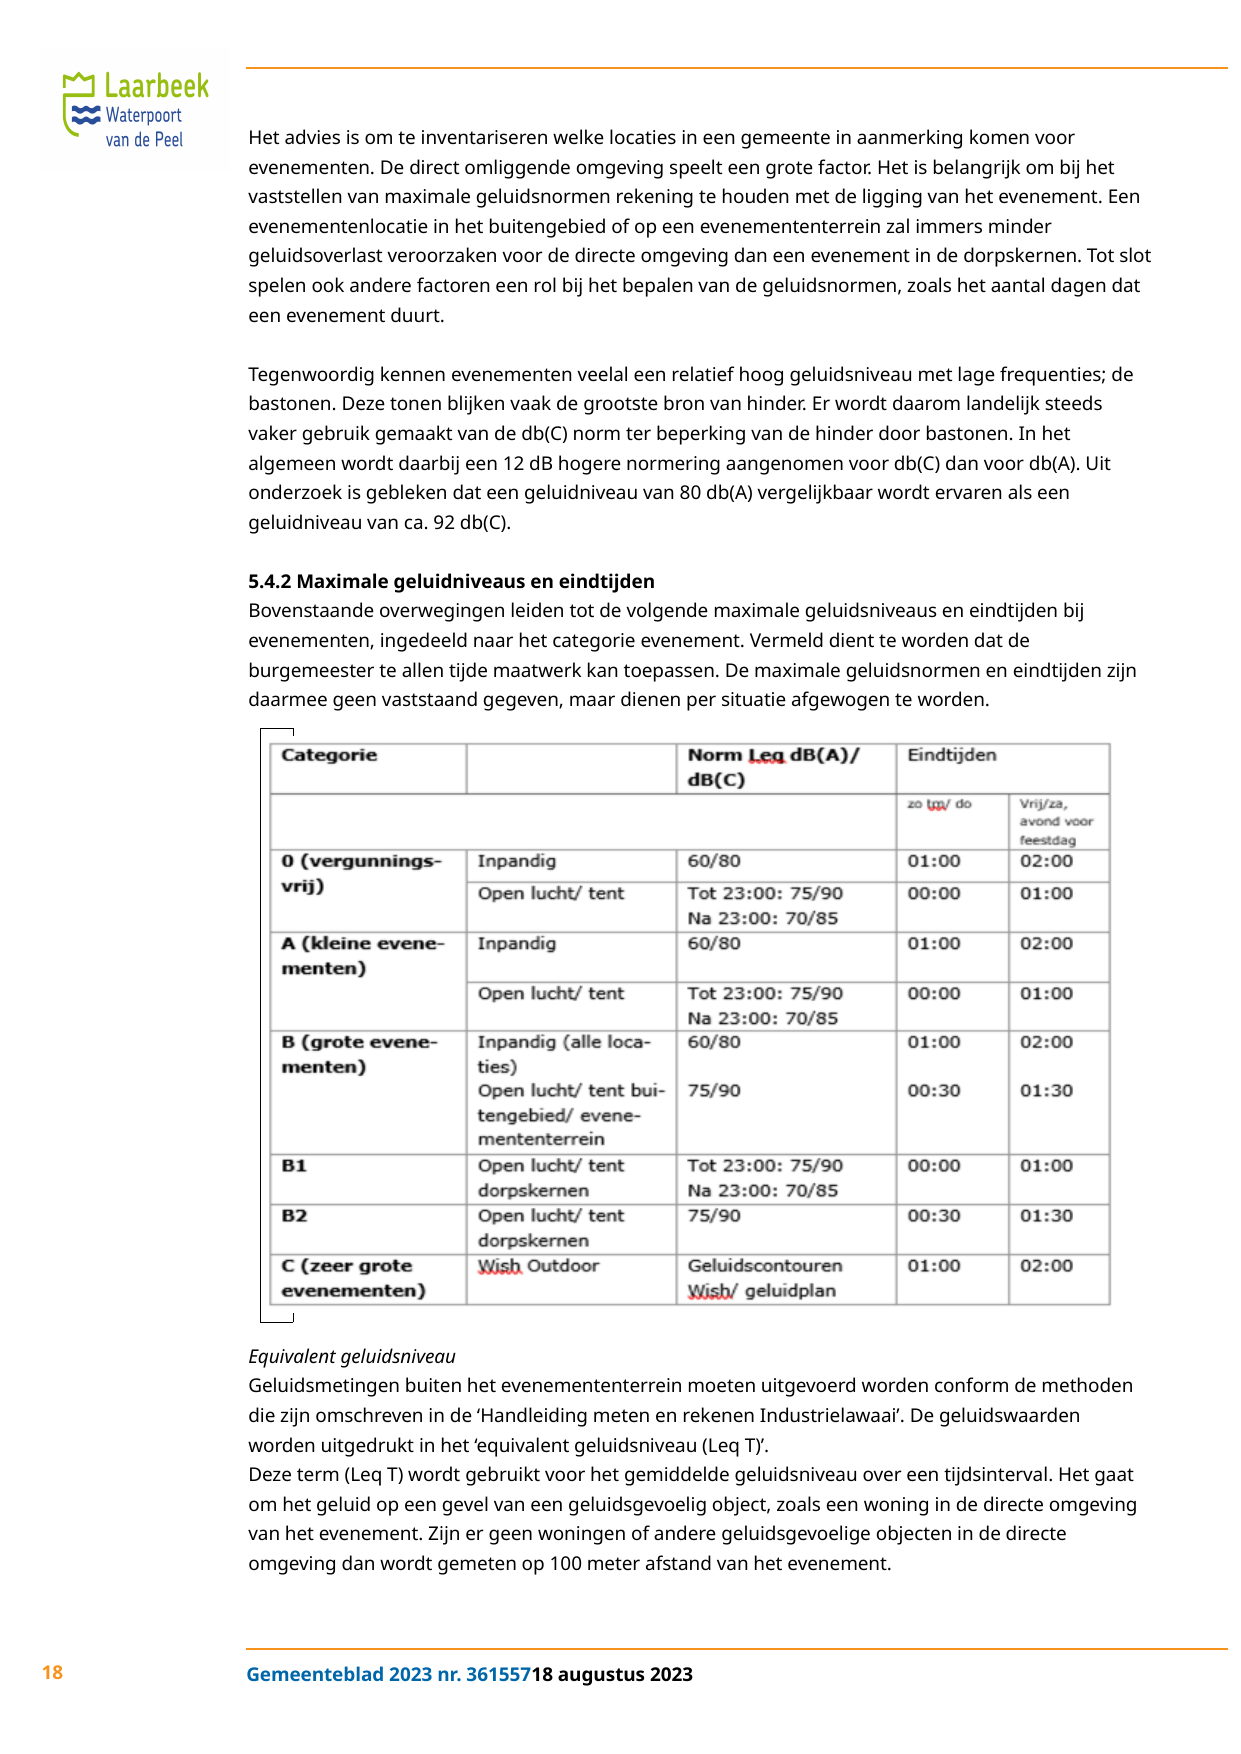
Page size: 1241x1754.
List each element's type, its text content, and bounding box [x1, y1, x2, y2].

text Het advies is om te inventariseren welke locaties in een gemeente in aanmerking komen voor evenementen. De direct omliggende omgeving speelt een grote factor. Het is belangrijk om bij het vaststellen van maximale geluidsnormen rekening te houden met de ligging van het evenement. Een evenementenlocatie in het buitengebied of op een evenemententerrein zal immers minder geluidsoverlast veroorzaken voor de directe omgeving dan een evenement in de dorpskernen. Tot slot spelen ook andere factoren een rol bij het bepalen van de geluidsnormen, zoals het aantal dagen dat een evenement duurt. [248, 124, 1152, 328]
text Bovenstaande overwegingen leiden tot de volgende maximale geluidsniveaus en eindtijden bij evenementen, ingedeeld naar het categorie evenement. Vermeld dient te worden dat de burgemeester te allen tijde maatwerk kan toepassen. De maximale geluidsnormen en eindtijden zijn daarmee geen vaststaand gegeven, maar dienen per situatie afgewogen te worden. [248, 598, 1152, 712]
text Equivalent geluidsniveau [248, 1343, 1152, 1369]
text 5.4.2 Maximale geluidniveaus en eindtijden [248, 568, 1152, 594]
text Tegenwoordig kennen evenementen veelal een relatief hoog geluidsniveau met lage frequenties; de bastonen. Deze tonen blijken vaak de grootste bron van hinder. Er wordt daarom landelijk steeds vaker gebruik gemaakt van de db(C) norm ter beperking van de hinder door bastonen. In het algemeen wordt daarbij een 12 dB hogere normering aangenomen voor db(C) dan voor db(A). Uit onderzoek is gebleken dat een geluidniveau van 80 db(A) vergelijkbaar wordt ervaren als een geluidniveau van ca. 92 db(C). [248, 361, 1152, 535]
text Geluidsmetingen buiten het evenemententerrein moeten uitgevoerd worden conform de methoden die zijn omschreven in de ‘Handleiding meten en rekenen Industrielawaai’. De geluidswaarden worden uitgedrukt in het ‘equivalent geluidsniveau (Leq T)’. [248, 1373, 1152, 1457]
picture [268, 736, 1125, 1313]
text Deze term (Leq T) wordt gebruikt voor het gemiddelde geluidsniveau over een tijdsinterval. Het gaat om het geluid op een gevel van een geluidsgevoelig object, zoals een woning in de directe omgeving van het evenement. Zijn er geen woningen of andere geluidsgevoelige objecten in de directe omgeving dan wordt gemeten op 100 meter afstand van het evenement. [248, 1461, 1152, 1576]
picture [41, 47, 231, 172]
